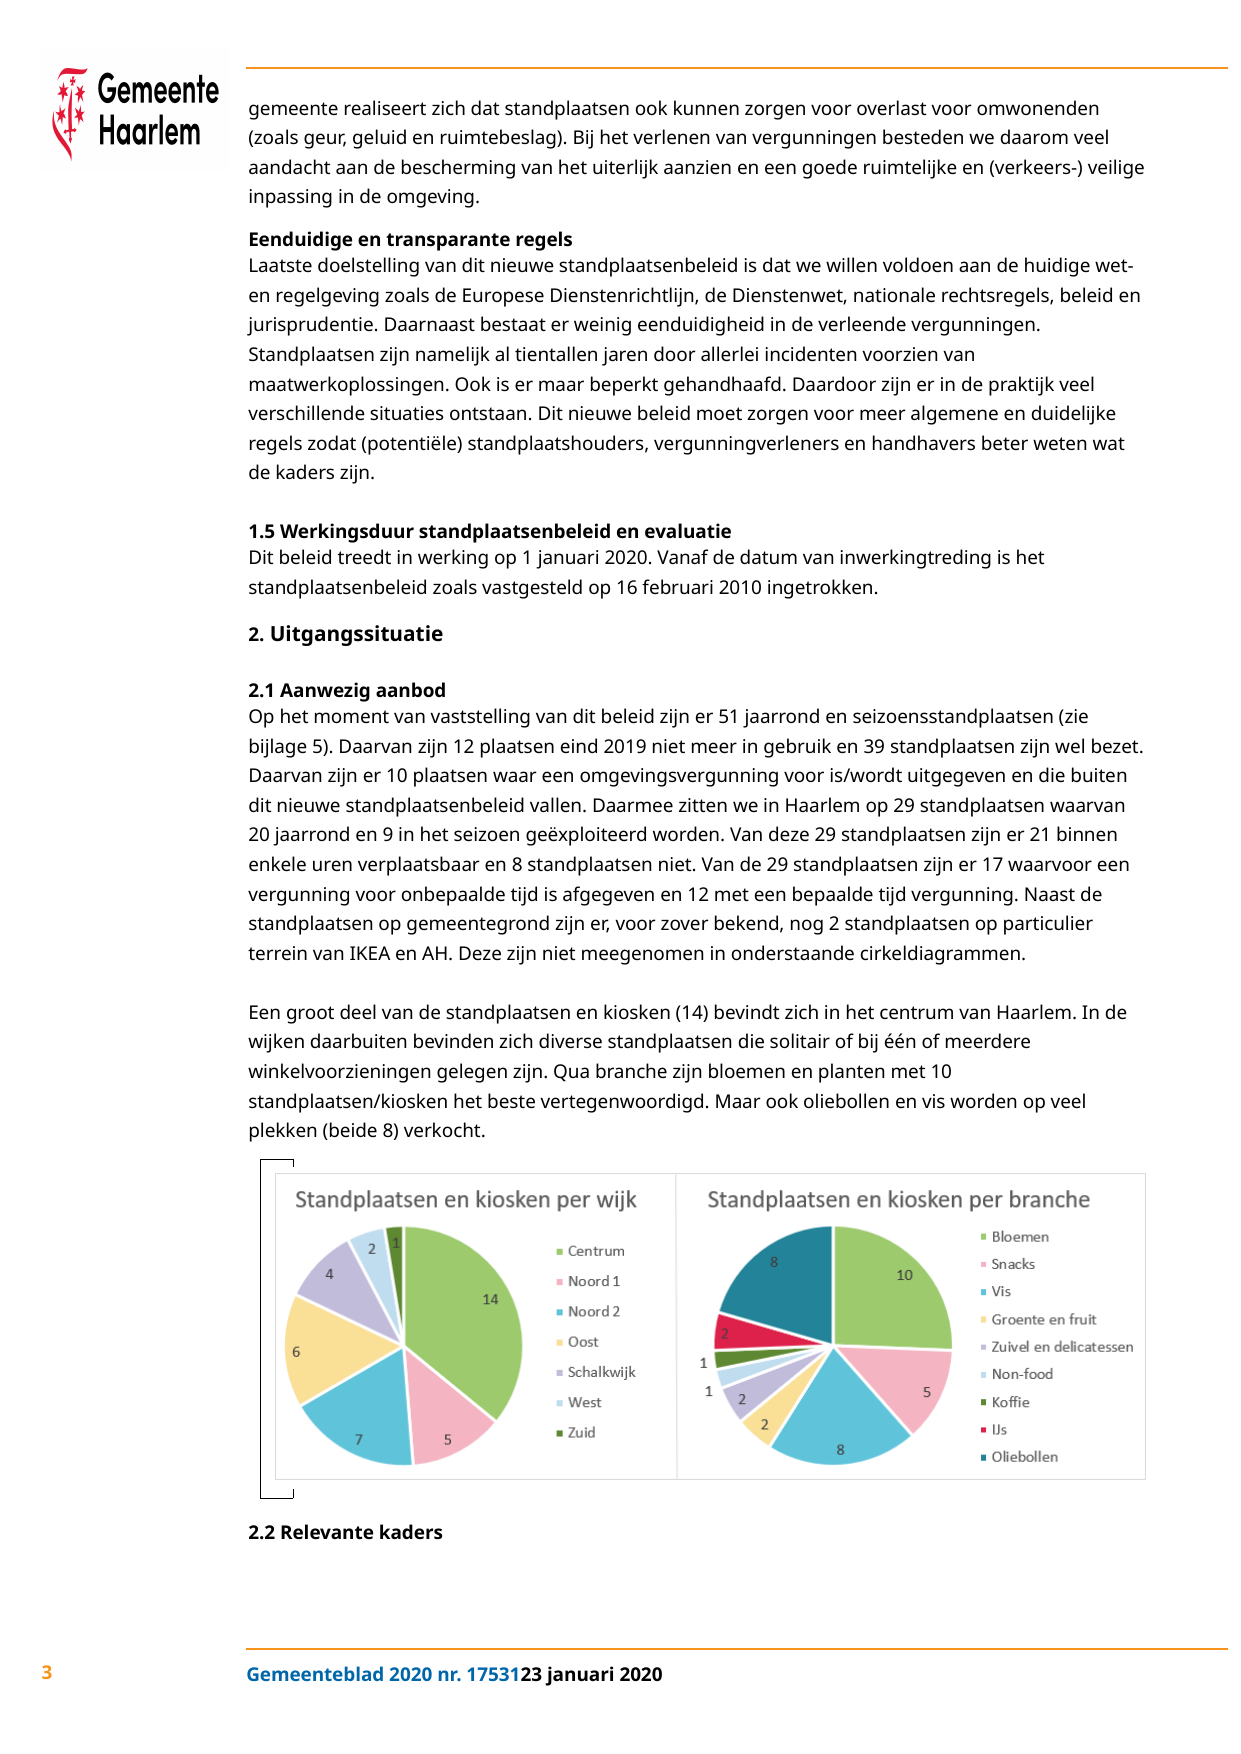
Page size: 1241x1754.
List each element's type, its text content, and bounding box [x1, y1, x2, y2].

text Laatste doelstelling van dit nieuwe standplaatsenbeleid is dat we willen voldoen aan de huidige wet- en regelgeving zoals de Europese Dienstenrichtlijn, de Dienstenwet, nationale rechtsregels, beleid en jurisprudentie. Daarnaast bestaat er weinig eenduidigheid in de verleende vergunningen. Standplaatsen zijn namelijk al tientallen jaren door allerlei incidenten voorzien van maatwerkoplossingen. Ook is er maar beperkt gehandhaafd. Daardoor zijn er in de praktijk veel verschillende situaties ontstaan. Dit nieuwe beleid moet zorgen voor meer algemene en duidelijke regels zodat (potentiële) standplaatshouders, vergunningverleners en handhavers beter weten wat de kaders zijn. [248, 252, 1152, 485]
text Dit beleid treedt in werking op 1 januari 2020. Vanaf de datum van inwerkingtreding is het standplaatsenbeleid zoals vastgesteld op 16 februari 2010 ingetrokken. [248, 544, 1152, 600]
text 2.2 Relevante kaders [248, 1519, 1152, 1544]
text Op het moment van vaststelling van dit beleid zijn er 51 jaarrond en seizoensstandplaatsen (zie bijlage 5). Daarvan zijn 12 plaatsen eind 2019 niet meer in gebruik en 39 standplaatsen zijn wel bezet. Daarvan zijn er 10 plaatsen waar een omgevingsvergunning voor is/wordt uitgegeven en die buiten dit nieuwe standplaatsenbeleid vallen. Daarmee zitten we in Haarlem op 29 standplaatsen waarvan 20 jaarrond en 9 in het seizoen geëxploiteerd worden. Van deze 29 standplaatsen zijn er 21 binnen enkele uren verplaatsbaar en 8 standplaatsen niet. Van de 29 standplaatsen zijn er 17 waarvoor een vergunning voor onbepaalde tijd is afgegeven en 12 met een bepaalde tijd vergunning. Naast de standplaatsen op gemeentegrond zijn er, voor zover bekend, nog 2 standplaatsen op particulier terrein van IKEA en AH. Deze zijn niet meegenomen in onderstaande cirkeldiagrammen. [248, 703, 1152, 966]
text gemeente realiseert zich dat standplaatsen ook kunnen zorgen voor overlast voor omwonenden (zoals geur, geluid en ruimtebeslag). Bij het verlenen van vergunningen besteden we daarom veel aandacht aan de bescherming van het uiterlijk aanzien en een goede ruimtelijke en (verkeers-) veilige inpassing in de omgeving. [248, 95, 1152, 209]
picture [268, 1167, 1155, 1489]
picture [41, 47, 231, 172]
text 2. Uitgangssituatie [248, 619, 1152, 648]
text 2.1 Aanwezig aanbod [248, 678, 1152, 703]
text Een groot deel van de standplaatsen en kiosken (14) bevindt zich in het centrum van Haarlem. In de wijken daarbuiten bevinden zich diverse standplaatsen die solitair of bij één of meerdere winkelvoorzieningen gelegen zijn. Qua branche zijn bloemen en planten met 10 standplaatsen/kiosken het beste vertegenwoordigd. Maar ook oliebollen en vis worden op veel plekken (beide 8) verkocht. [248, 999, 1152, 1143]
text Eenduidige en transparante regels [248, 227, 1152, 252]
text 1.5 Werkingsduur standplaatsenbeleid en evaluatie [248, 519, 1152, 544]
